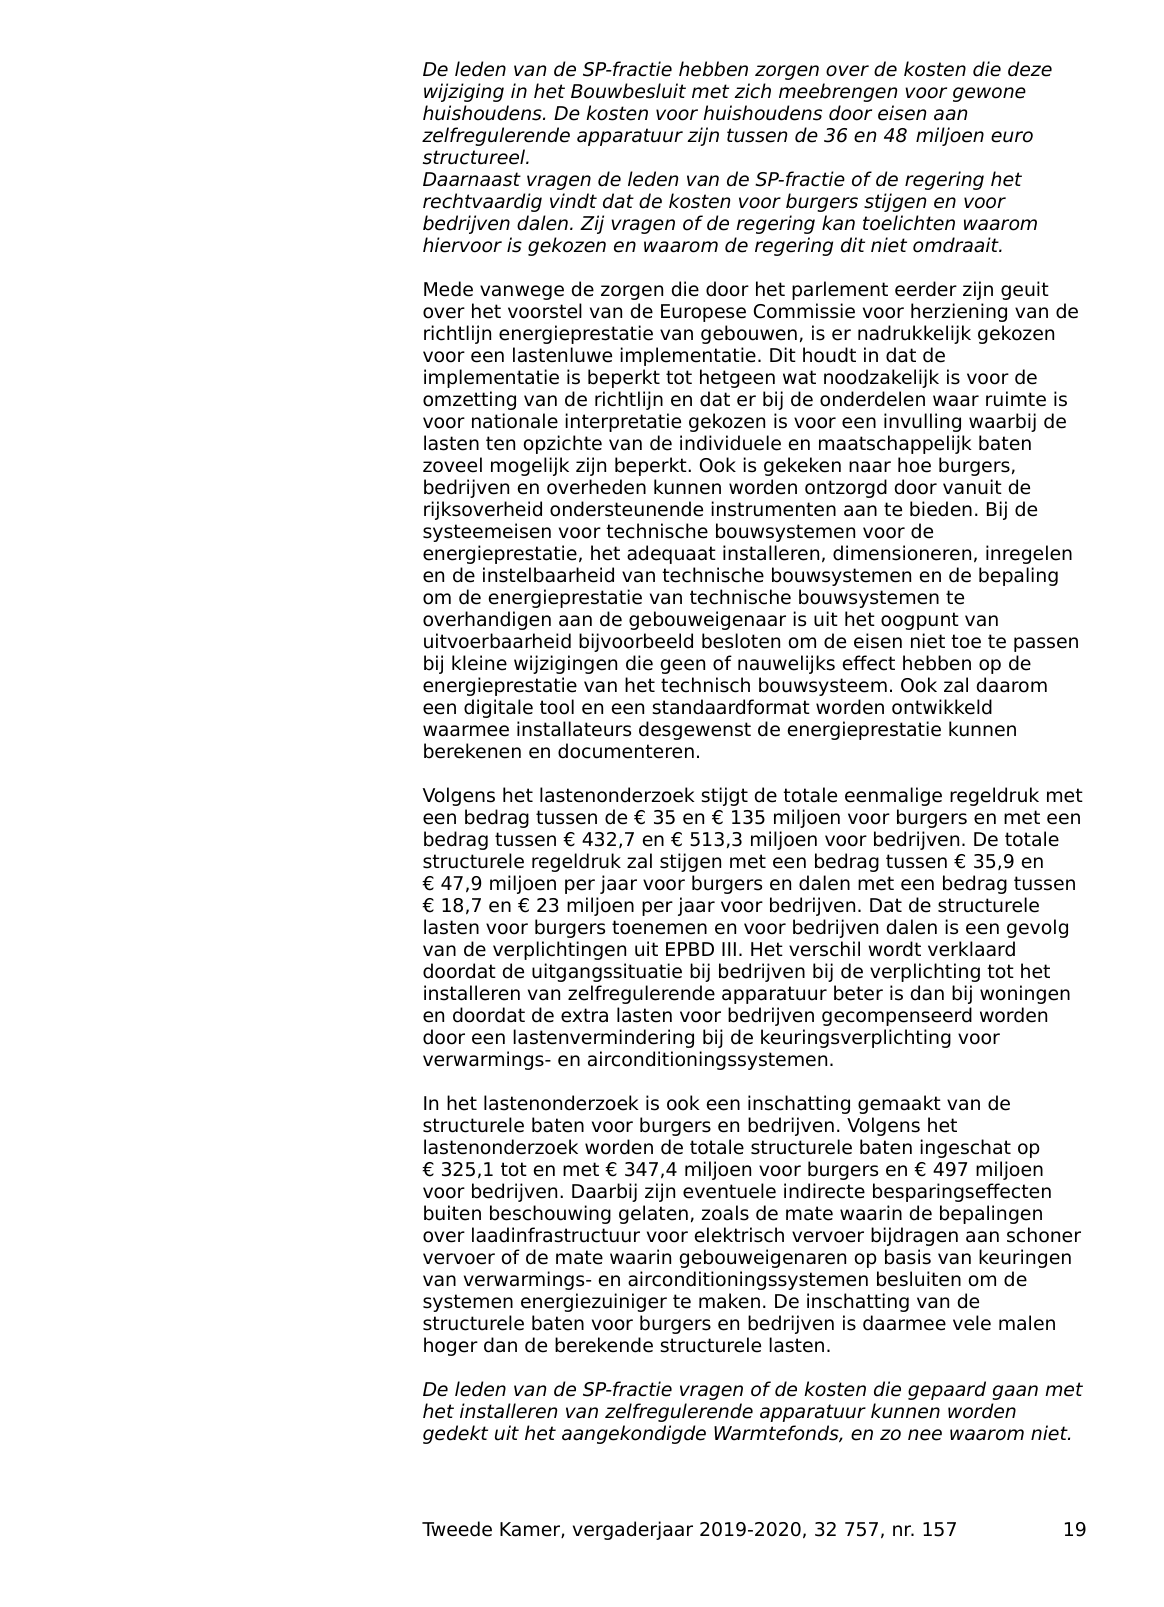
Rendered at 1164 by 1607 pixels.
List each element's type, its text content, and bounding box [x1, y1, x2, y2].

text De leden van de SP-fractie hebben zorgen over de kosten die deze wijziging in het Bouwbesluit met zich meebrengen voor gewone huishoudens. De kosten voor huishoudens door eisen aan zelfregulerende apparatuur zijn tussen de 36 en 48 miljoen euro structureel. [422, 59, 1087, 169]
text Volgens het lastenonderzoek stijgt de totale eenmalige regeldruk met een bedrag tussen de € 35 en € 135 miljoen voor burgers en met een bedrag tussen € 432,7 en € 513,3 miljoen voor bedrijven. De totale structurele regeldruk zal stijgen met een bedrag tussen € 35,9 en € 47,9 miljoen per jaar voor burgers en dalen met een bedrag tussen € 18,7 en € 23 miljoen per jaar voor bedrijven. Dat de structurele lasten voor burgers toenemen en voor bedrijven dalen is een gevolg van de verplichtingen uit EPBD III. Het verschil wordt verklaard doordat de uitgangssituatie bij bedrijven bij de verplichting tot het installeren van zelfregulerende apparatuur beter is dan bij woningen en doordat de extra lasten voor bedrijven gecompenseerd worden door een lastenvermindering bij de keuringsverplichting voor verwarmings- en airconditioningssystemen. [422, 785, 1087, 1071]
text In het lastenonderzoek is ook een inschatting gemaakt van de structurele baten voor burgers en bedrijven. Volgens het lastenonderzoek worden de totale structurele baten ingeschat op € 325,1 tot en met € 347,4 miljoen voor burgers en € 497 miljoen voor bedrijven. Daarbij zijn eventuele indirecte besparingseffecten buiten beschouwing gelaten, zoals de mate waarin de bepalingen over laadinfrastructuur voor elektrisch vervoer bijdragen aan schoner vervoer of de mate waarin gebouweigenaren op basis van keuringen van verwarmings- en airconditioningssystemen besluiten om de systemen energiezuiniger te maken. De inschatting van de structurele baten voor burgers en bedrijven is daarmee vele malen hoger dan de berekende structurele lasten. [422, 1093, 1087, 1356]
text Daarnaast vragen de leden van de SP-fractie of de regering het rechtvaardig vindt dat de kosten voor burgers stijgen en voor bedrijven dalen. Zij vragen of de regering kan toelichten waarom hiervoor is gekozen en waarom de regering dit niet omdraait. [422, 169, 1087, 257]
text De leden van de SP-fractie vragen of de kosten die gepaard gaan met het installeren van zelfregulerende apparatuur kunnen worden gedekt uit het aangekondigde Warmtefonds, en zo nee waarom niet. [422, 1379, 1087, 1444]
text Mede vanwege de zorgen die door het parlement eerder zijn geuit over het voorstel van de Europese Commissie voor herziening van de richtlijn energieprestatie van gebouwen, is er nadrukkelijk gekozen voor een lastenluwe implementatie. Dit houdt in dat de implementatie is beperkt tot hetgeen wat noodzakelijk is voor de omzetting van de richtlijn en dat er bij de onderdelen waar ruimte is voor nationale interpretatie gekozen is voor een invulling waarbij de lasten ten opzichte van de individuele en maatschappelijk baten zoveel mogelijk zijn beperkt. Ook is gekeken naar hoe burgers, bedrijven en overheden kunnen worden ontzorgd door vanuit de rijksoverheid ondersteunende instrumenten aan te bieden. Bij de systeemeisen voor technische bouwsystemen voor de energieprestatie, het adequaat installeren, dimensioneren, inregelen en de instelbaarheid van technische bouwsystemen en de bepaling om de energieprestatie van technische bouwsystemen te overhandigen aan de gebouweigenaar is uit het oogpunt van uitvoerbaarheid bijvoorbeeld besloten om de eisen niet toe te passen bij kleine wijzigingen die geen of nauwelijks effect hebben op de energieprestatie van het technisch bouwsysteem. Ook zal daarom een digitale tool en een standaardformat worden ontwikkeld waarmee installateurs desgewenst de energieprestatie kunnen berekenen en documenteren. [422, 279, 1087, 763]
